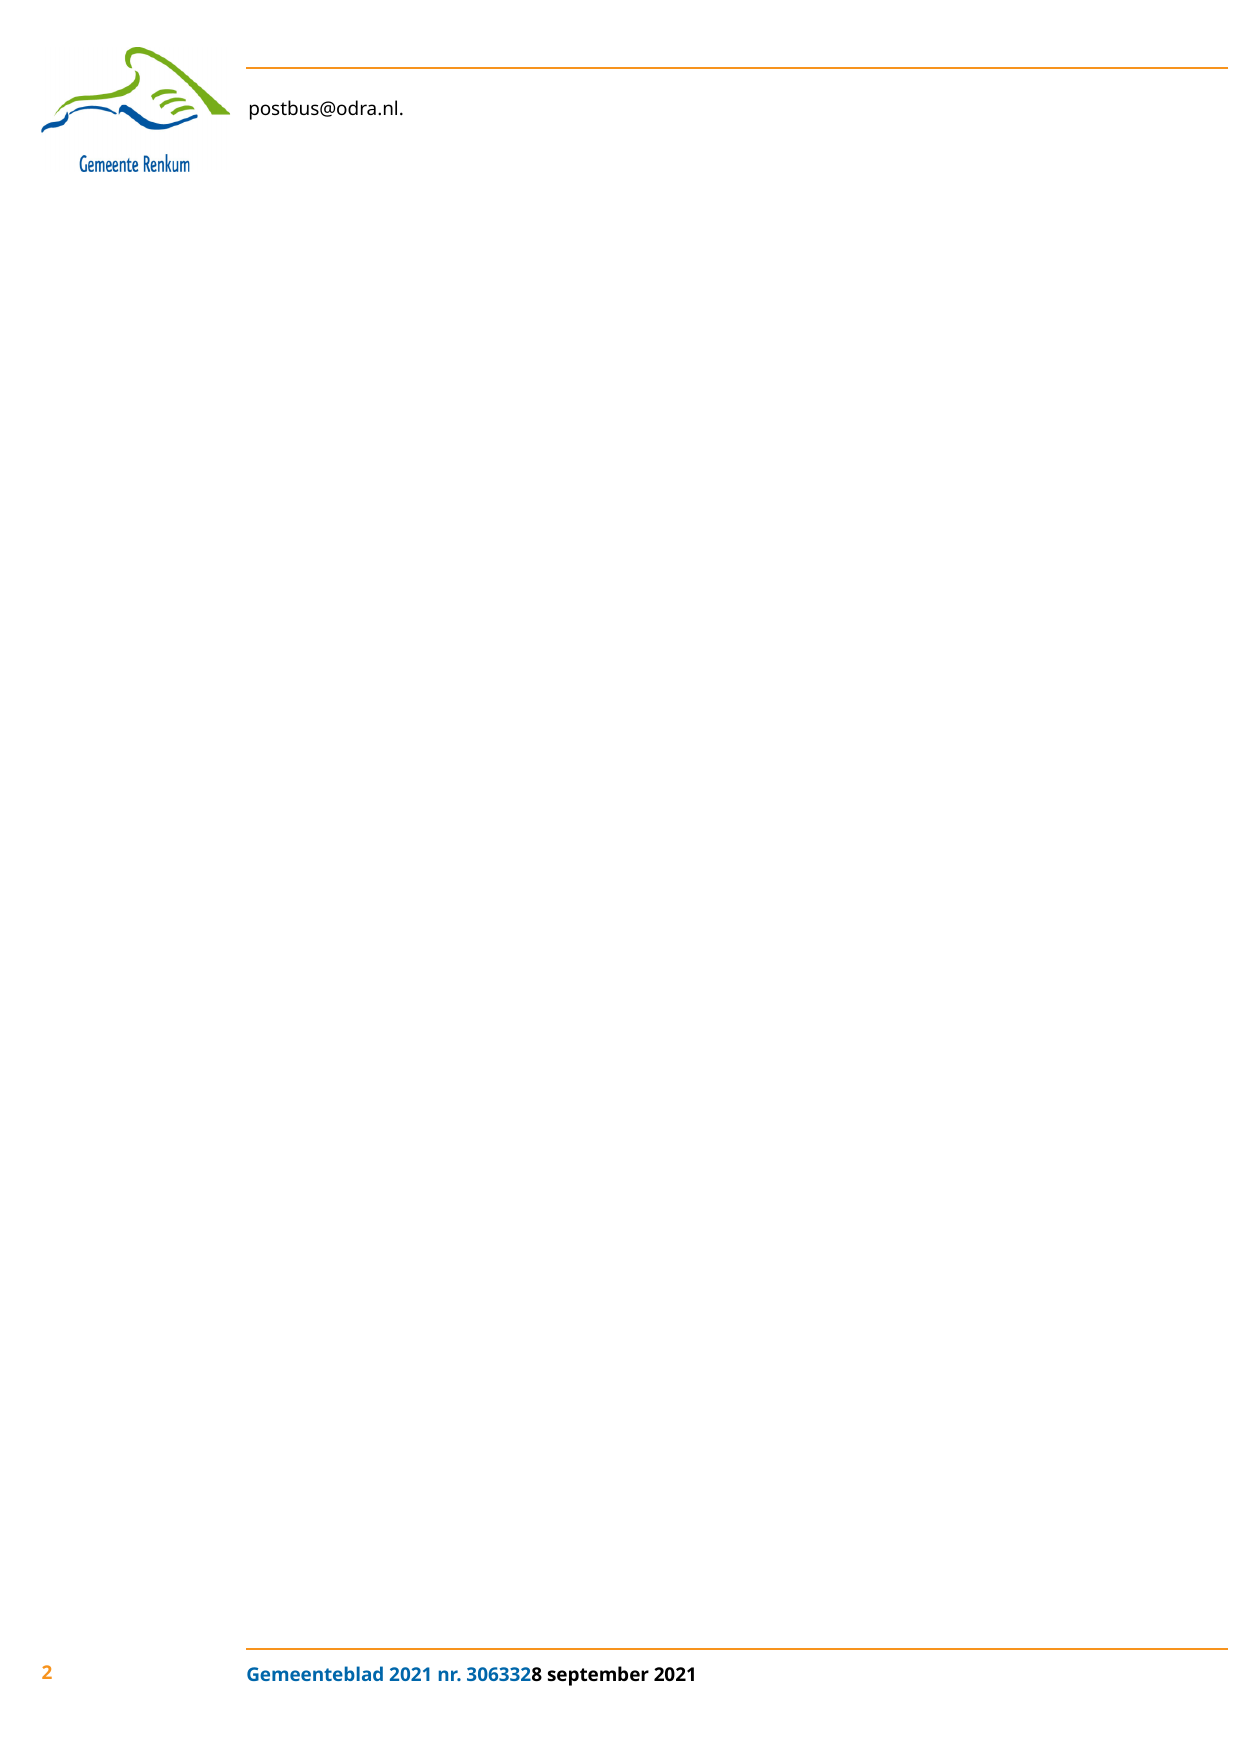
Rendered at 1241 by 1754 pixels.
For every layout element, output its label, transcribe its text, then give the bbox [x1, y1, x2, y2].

text postbus@odra.nl. [248, 95, 1152, 121]
picture [41, 47, 231, 172]
